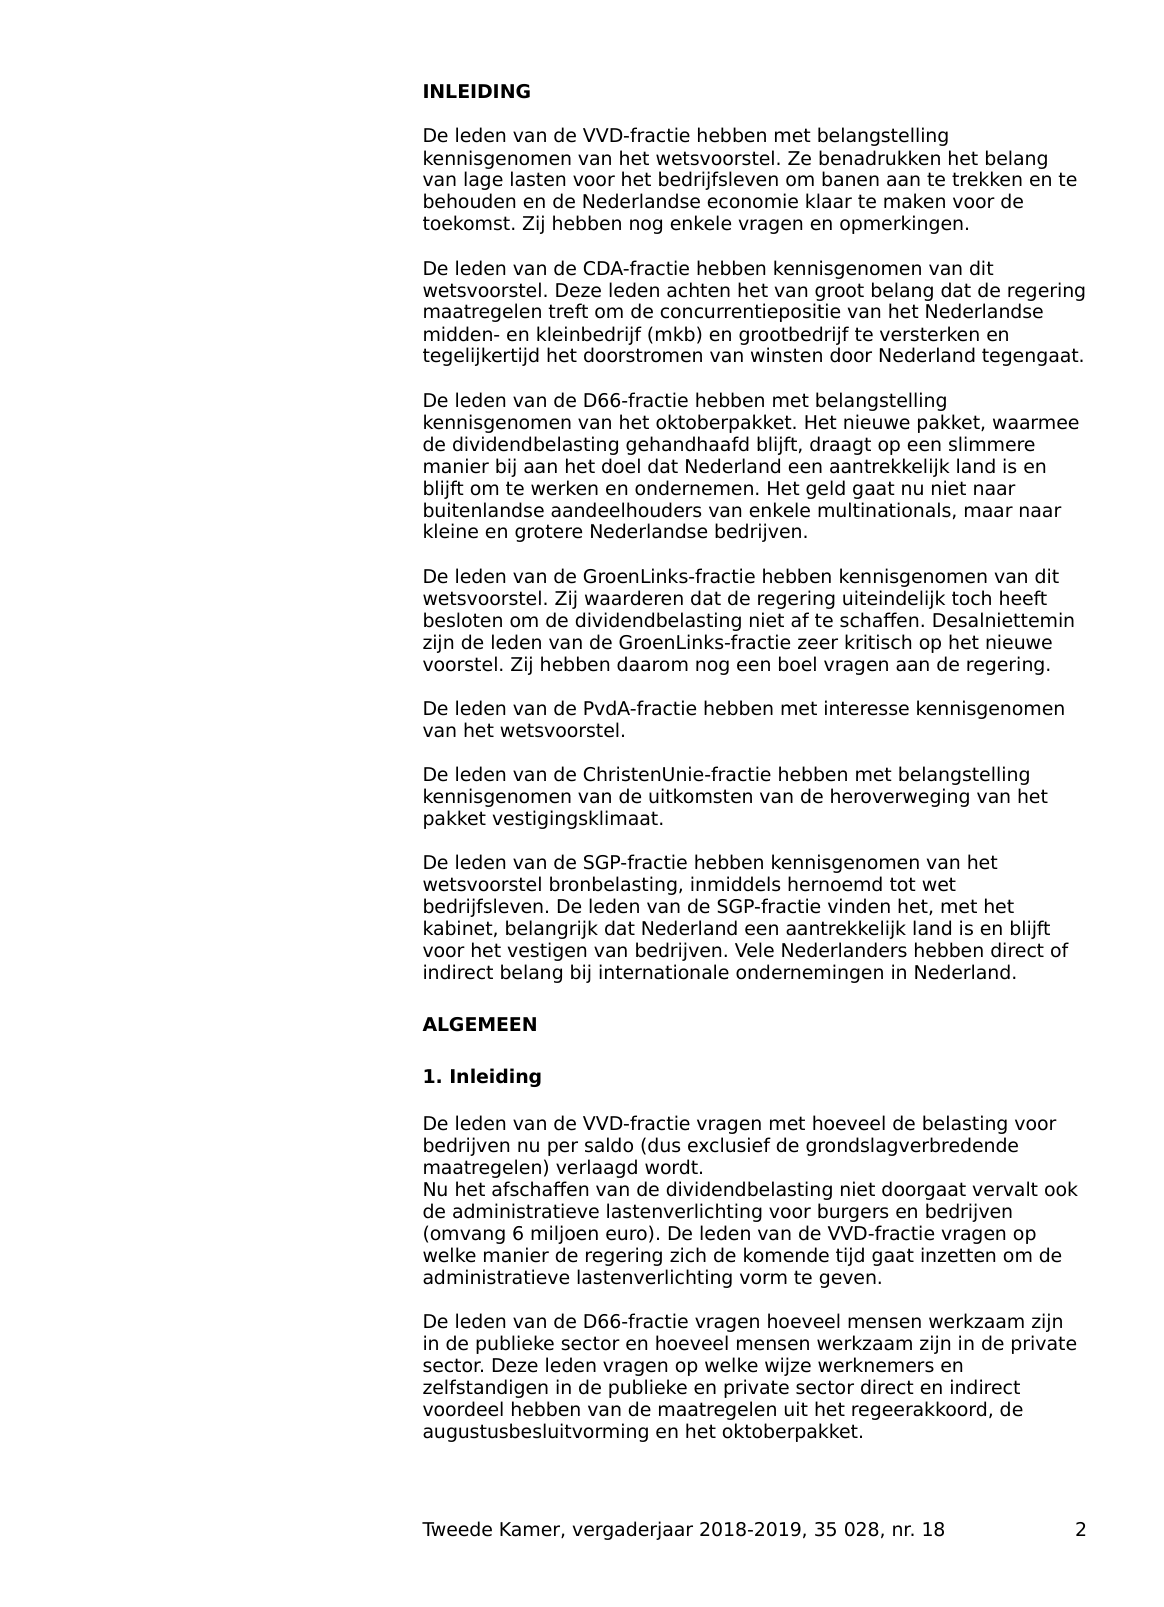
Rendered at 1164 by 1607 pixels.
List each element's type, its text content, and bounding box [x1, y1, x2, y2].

subtitle ALGEMEEN [422, 1014, 1087, 1036]
text De leden van de SGP-fractie hebben kennisgenomen van het wetsvoorstel bronbelasting, inmiddels hernoemd tot wet bedrijfsleven. De leden van de SGP-fractie vinden het, met het kabinet, belangrijk dat Nederland een aantrekkelijk land is en blijft voor het vestigen van bedrijven. Vele Nederlanders hebben direct of indirect belang bij internationale ondernemingen in Nederland. [422, 852, 1087, 984]
text De leden van de PvdA-fractie hebben met interesse kennisgenomen van het wetsvoorstel. [422, 698, 1087, 742]
text De leden van de D66-fractie vragen hoeveel mensen werkzaam zijn in de publieke sector en hoeveel mensen werkzaam zijn in de private sector. Deze leden vragen op welke wijze werknemers en zelfstandigen in de publieke en private sector direct en indirect voordeel hebben van de maatregelen uit het regeerakkoord, de augustusbesluitvorming en het oktoberpakket. [422, 1311, 1087, 1443]
text De leden van de ChristenUnie-fractie hebben met belangstelling kennisgenomen van de uitkomsten van de heroverweging van het pakket vestigingsklimaat. [422, 764, 1087, 830]
text De leden van de GroenLinks-fractie hebben kennisgenomen van dit wetsvoorstel. Zij waarderen dat de regering uiteindelijk toch heeft besloten om de dividendbelasting niet af te schaffen. Desalniettemin zijn de leden van de GroenLinks-fractie zeer kritisch op het nieuwe voorstel. Zij hebben daarom nog een boel vragen aan de regering. [422, 566, 1087, 676]
text De leden van de D66-fractie hebben met belangstelling kennisgenomen van het oktoberpakket. Het nieuwe pakket, waarmee de dividendbelasting gehandhaafd blijft, draagt op een slimmere manier bij aan het doel dat Nederland een aantrekkelijk land is en blijft om te werken en ondernemen. Het geld gaat nu niet naar buitenlandse aandeelhouders van enkele multinationals, maar naar kleine en grotere Nederlandse bedrijven. [422, 389, 1087, 543]
text De leden van de VVD-fractie vragen met hoeveel de belasting voor bedrijven nu per saldo (dus exclusief de grondslagverbredende maatregelen) verlaagd wordt. [422, 1113, 1087, 1179]
text Nu het afschaffen van de dividendbelasting niet doorgaat vervalt ook de administratieve lastenverlichting voor burgers en bedrijven (omvang 6 miljoen euro). De leden van de VVD-fractie vragen op welke manier de regering zich de komende tijd gaat inzetten om de administratieve lastenverlichting vorm te geven. [422, 1179, 1087, 1289]
subtitle INLEIDING [422, 81, 1087, 103]
text De leden van de VVD-fractie hebben met belangstelling kennisgenomen van het wetsvoorstel. Ze benadrukken het belang van lage lasten voor het bedrijfsleven om banen aan te trekken en te behouden en de Nederlandse economie klaar te maken voor de toekomst. Zij hebben nog enkele vragen en opmerkingen. [422, 125, 1087, 235]
subtitle 1. Inleiding [422, 1066, 1087, 1088]
text De leden van de CDA-fractie hebben kennisgenomen van dit wetsvoorstel. Deze leden achten het van groot belang dat de regering maatregelen treft om de concurrentiepositie van het Nederlandse midden- en kleinbedrijf (mkb) en grootbedrijf te versterken en tegelijkertijd het doorstromen van winsten door Nederland tegengaat. [422, 257, 1087, 367]
